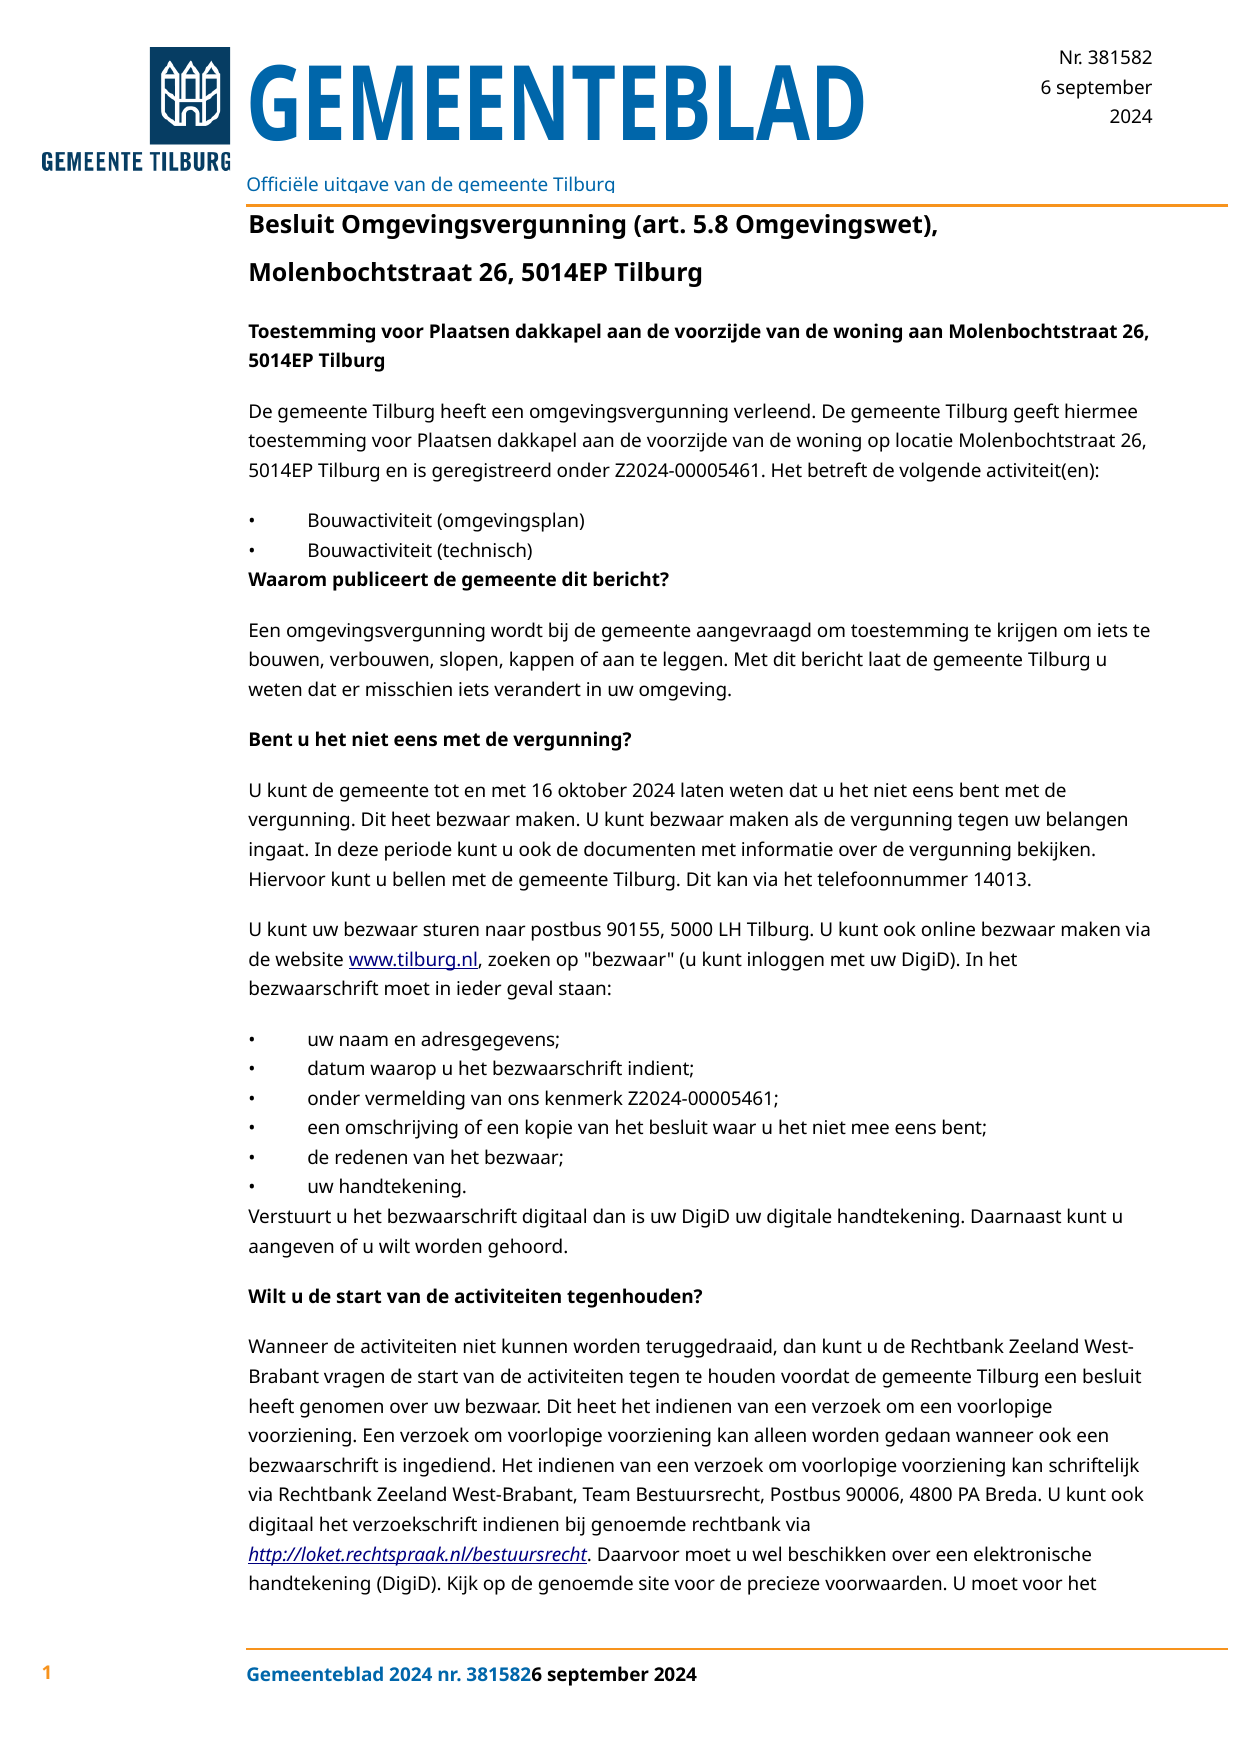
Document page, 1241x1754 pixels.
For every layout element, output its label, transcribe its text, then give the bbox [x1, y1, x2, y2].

text Toestemming voor Plaatsen dakkapel aan de voorzijde van de woning aan Molenbochtstraat 26, 5014EP Tilburg [248, 318, 1152, 373]
text Een omgevingsvergunning wordt bij de gemeente aangevraagd om toestemming te krijgen om iets te bouwen, verbouwen, slopen, kappen of aan te leggen. Met dit bericht laat de gemeente Tilburg u weten dat er misschien iets verandert in uw omgeving. [248, 617, 1152, 702]
text Verstuurt u het bezwaarschrift digitaal dan is uw DigiD uw digitale handtekening. Daarnaast kunt u aangeven of u wilt worden gehoord. [248, 1203, 1152, 1259]
list uw naam en adresgegevens; [248, 1026, 1152, 1052]
text Wilt u de start van de activiteiten tegenhouden? [248, 1283, 1152, 1309]
list Bouwactiviteit (omgevingsplan) [248, 507, 1152, 533]
text Bent u het niet eens met de vergunning? [248, 727, 1152, 752]
list een omschrijving of een kopie van het besluit waar u het niet mee eens bent; [248, 1114, 1152, 1140]
text U kunt de gemeente tot en met 16 oktober 2024 laten weten dat u het niet eens bent met de vergunning. Dit heet bezwaar maken. U kunt bezwaar maken als de vergunning tegen uw belangen ingaat. In deze periode kunt u ook de documenten met informatie over de vergunning bekijken. Hiervoor kunt u bellen met de gemeente Tilburg. Dit kan via het telefoonnummer 14013. [248, 777, 1152, 892]
text U kunt uw bezwaar sturen naar postbus 90155, 5000 LH Tilburg. U kunt ook online bezwaar maken via de website www.tilburg.nl, zoeken op "bezwaar" (u kunt inloggen met uw DigiD). In het bezwaarschrift moet in ieder geval staan: [248, 916, 1152, 1001]
text De gemeente Tilburg heeft een omgevingsvergunning verleend. De gemeente Tilburg geeft hiermee toestemming voor Plaatsen dakkapel aan de voorzijde van de woning op locatie Molenbochtstraat 26, 5014EP Tilburg en is geregistreerd onder Z2024-00005461. Het betreft de volgende activiteit(en): [248, 398, 1152, 483]
text Wanneer de activiteiten niet kunnen worden teruggedraaid, dan kunt u de Rechtbank Zeeland West-Brabant vragen de start van de activiteiten tegen te houden voordat de gemeente Tilburg een besluit heeft genomen over uw bezwaar. Dit heet het indienen van een verzoek om een voorlopige voorziening. Een verzoek om voorlopige voorziening kan alleen worden gedaan wanneer ook een bezwaarschrift is ingediend. Het indienen van een verzoek om voorlopige voorziening kan schriftelijk via Rechtbank Zeeland West-Brabant, Team Bestuursrecht, Postbus 90006, 4800 PA Breda. U kunt ook digitaal het verzoekschrift indienen bij genoemde rechtbank via http://loket.rechtspraak.nl/bestuursrecht. Daarvoor moet u wel beschikken over een elektronische handtekening (DigiD). Kijk op de genoemde site voor de precieze voorwaarden. U moet voor het [248, 1334, 1152, 1596]
list Bouwactiviteit (technisch) [248, 537, 1152, 563]
picture [41, 47, 231, 172]
text Waarom publiceert de gemeente dit bericht? [248, 567, 1152, 592]
list uw handtekening. [248, 1174, 1152, 1199]
text Besluit Omgevingsvergunning (art. 5.8 Omgevingswet), Molenbochtstraat 26, 5014EP Tilburg [248, 207, 1152, 288]
list onder vermelding van ons kenmerk Z2024-00005461; [248, 1085, 1152, 1111]
list datum waarop u het bezwaarschrift indient; [248, 1055, 1152, 1081]
list de redenen van het bezwaar; [248, 1144, 1152, 1170]
